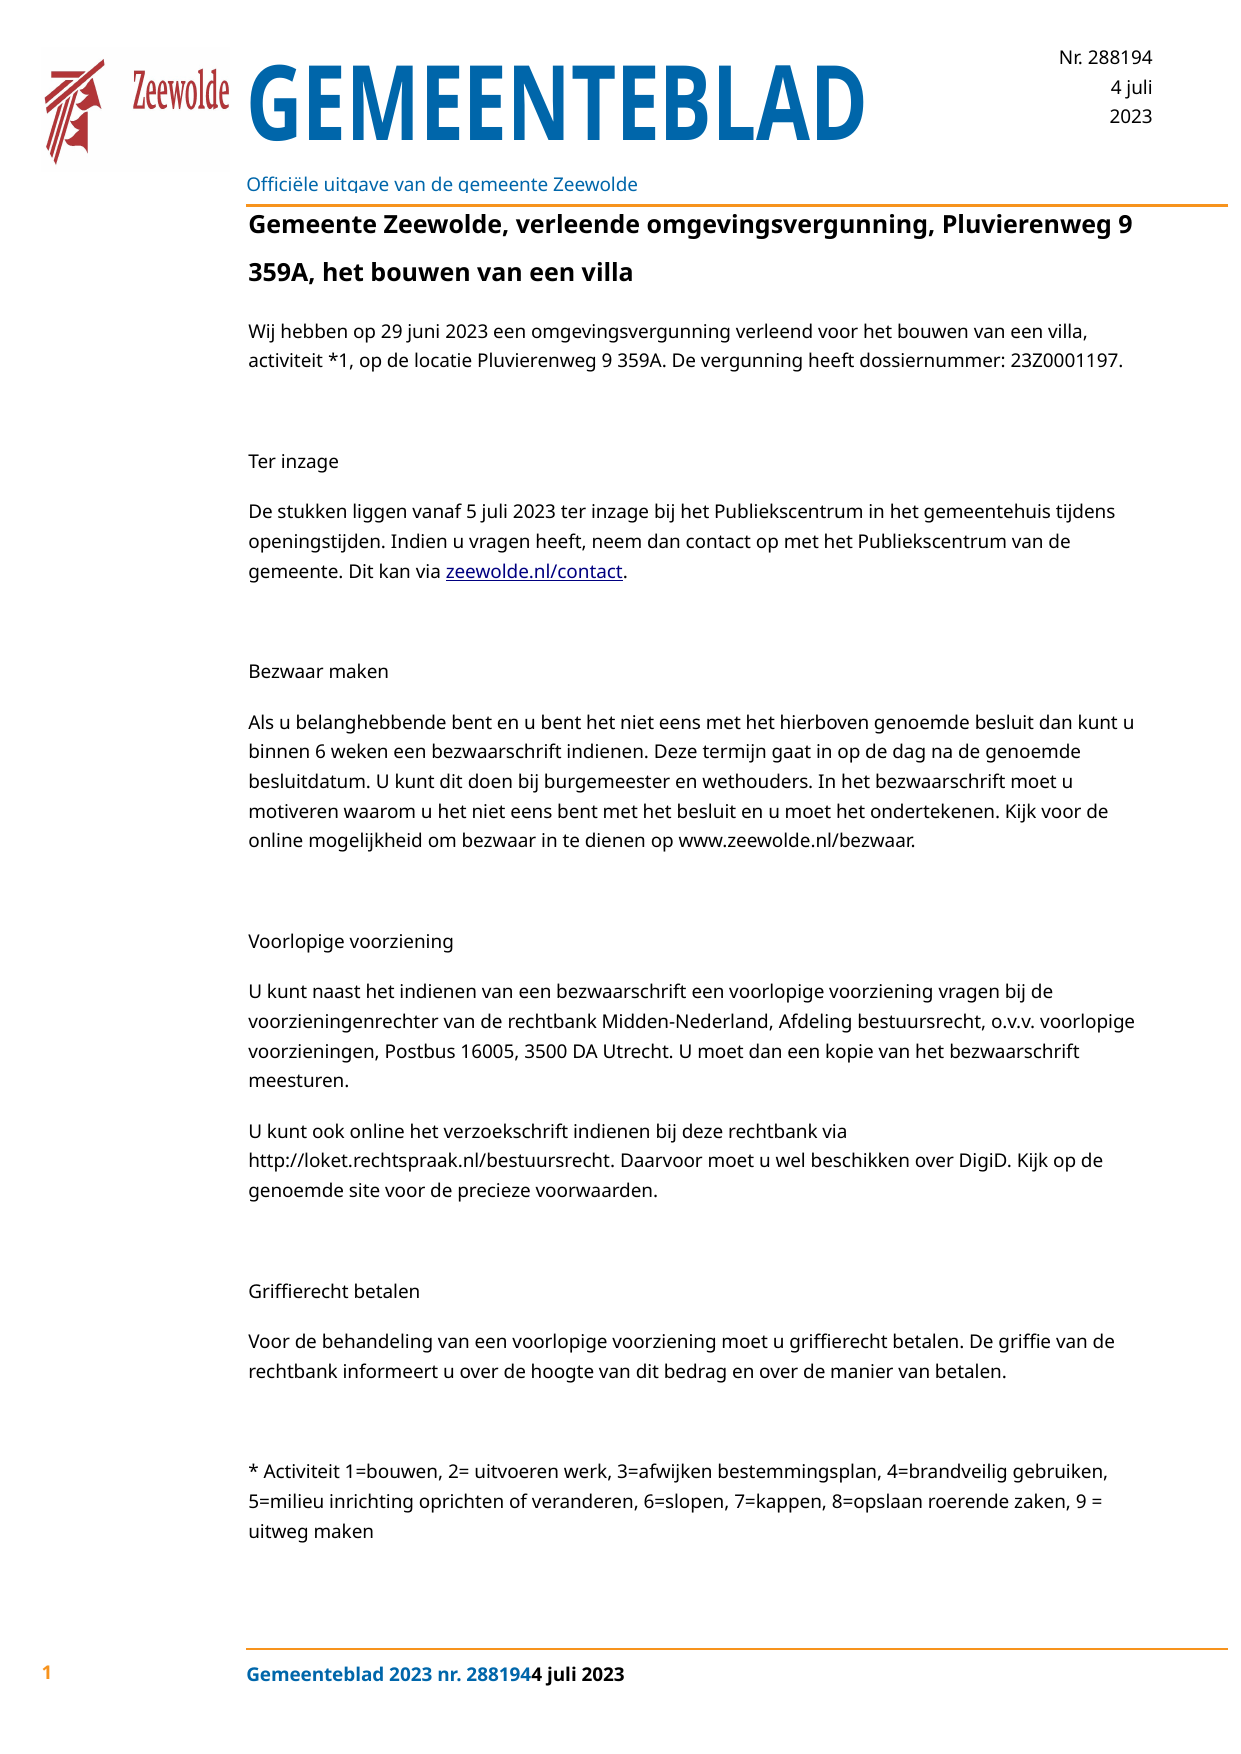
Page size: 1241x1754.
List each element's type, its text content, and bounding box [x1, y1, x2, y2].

picture [41, 47, 231, 172]
text Griffierecht betalen [248, 1278, 1152, 1304]
text U kunt naast het indienen van een bezwaarschrift een voorlopige voorziening vragen bij de voorzieningenrechter van de rechtbank Midden-Nederland, Afdeling bestuursrecht, o.v.v. voorlopige voorzieningen, Postbus 16005, 3500 DA Utrecht. U moet dan een kopie van het bezwaarschrift meesturen. [248, 979, 1152, 1093]
text Wij hebben op 29 juni 2023 een omgevingsvergunning verleend voor het bouwen van een villa, activiteit *1, op de locatie Pluvierenweg 9 359A. De vergunning heeft dossiernummer: 23Z0001197. [248, 318, 1152, 373]
text De stukken liggen vanaf 5 juli 2023 ter inzage bij het Publiekscentrum in het gemeentehuis tijdens openingstijden. Indien u vragen heeft, neem dan contact op met het Publiekscentrum van de gemeente. Dit kan via zeewolde.nl/contact. [248, 499, 1152, 584]
text Voor de behandeling van een voorlopige voorziening moet u griffierecht betalen. De griffie van de rechtbank informeert u over de hoogte van dit bedrag en over de manier van betalen. [248, 1328, 1152, 1384]
text Ter inzage [248, 448, 1152, 474]
text Gemeente Zeewolde, verleende omgevingsvergunning, Pluvierenweg 9 359A, het bouwen van een villa [248, 207, 1152, 288]
text Bezwaar maken [248, 659, 1152, 684]
text Voorlopige voorziening [248, 928, 1152, 954]
text U kunt ook online het verzoekschrift indienen bij deze rechtbank via http://loket.rechtspraak.nl/bestuursrecht. Daarvoor moet u wel beschikken over DigiD. Kijk op de genoemde site voor de precieze voorwaarden. [248, 1118, 1152, 1203]
text Als u belanghebbende bent en u bent het niet eens met het hierboven genoemde besluit dan kunt u binnen 6 weken een bezwaarschrift indienen. Deze termijn gaat in op de dag na de genoemde besluitdatum. U kunt dit doen bij burgemeester en wethouders. In het bezwaarschrift moet u motiveren waarom u het niet eens bent met het besluit en u moet het ondertekenen. Kijk voor de online mogelijkheid om bezwaar in te dienen op www.zeewolde.nl/bezwaar. [248, 709, 1152, 853]
text * Activiteit 1=bouwen, 2= uitvoeren werk, 3=afwijken bestemmingsplan, 4=brandveilig gebruiken, 5=milieu inrichting oprichten of veranderen, 6=slopen, 7=kappen, 8=opslaan roerende zaken, 9 = uitweg maken [248, 1459, 1152, 1544]
